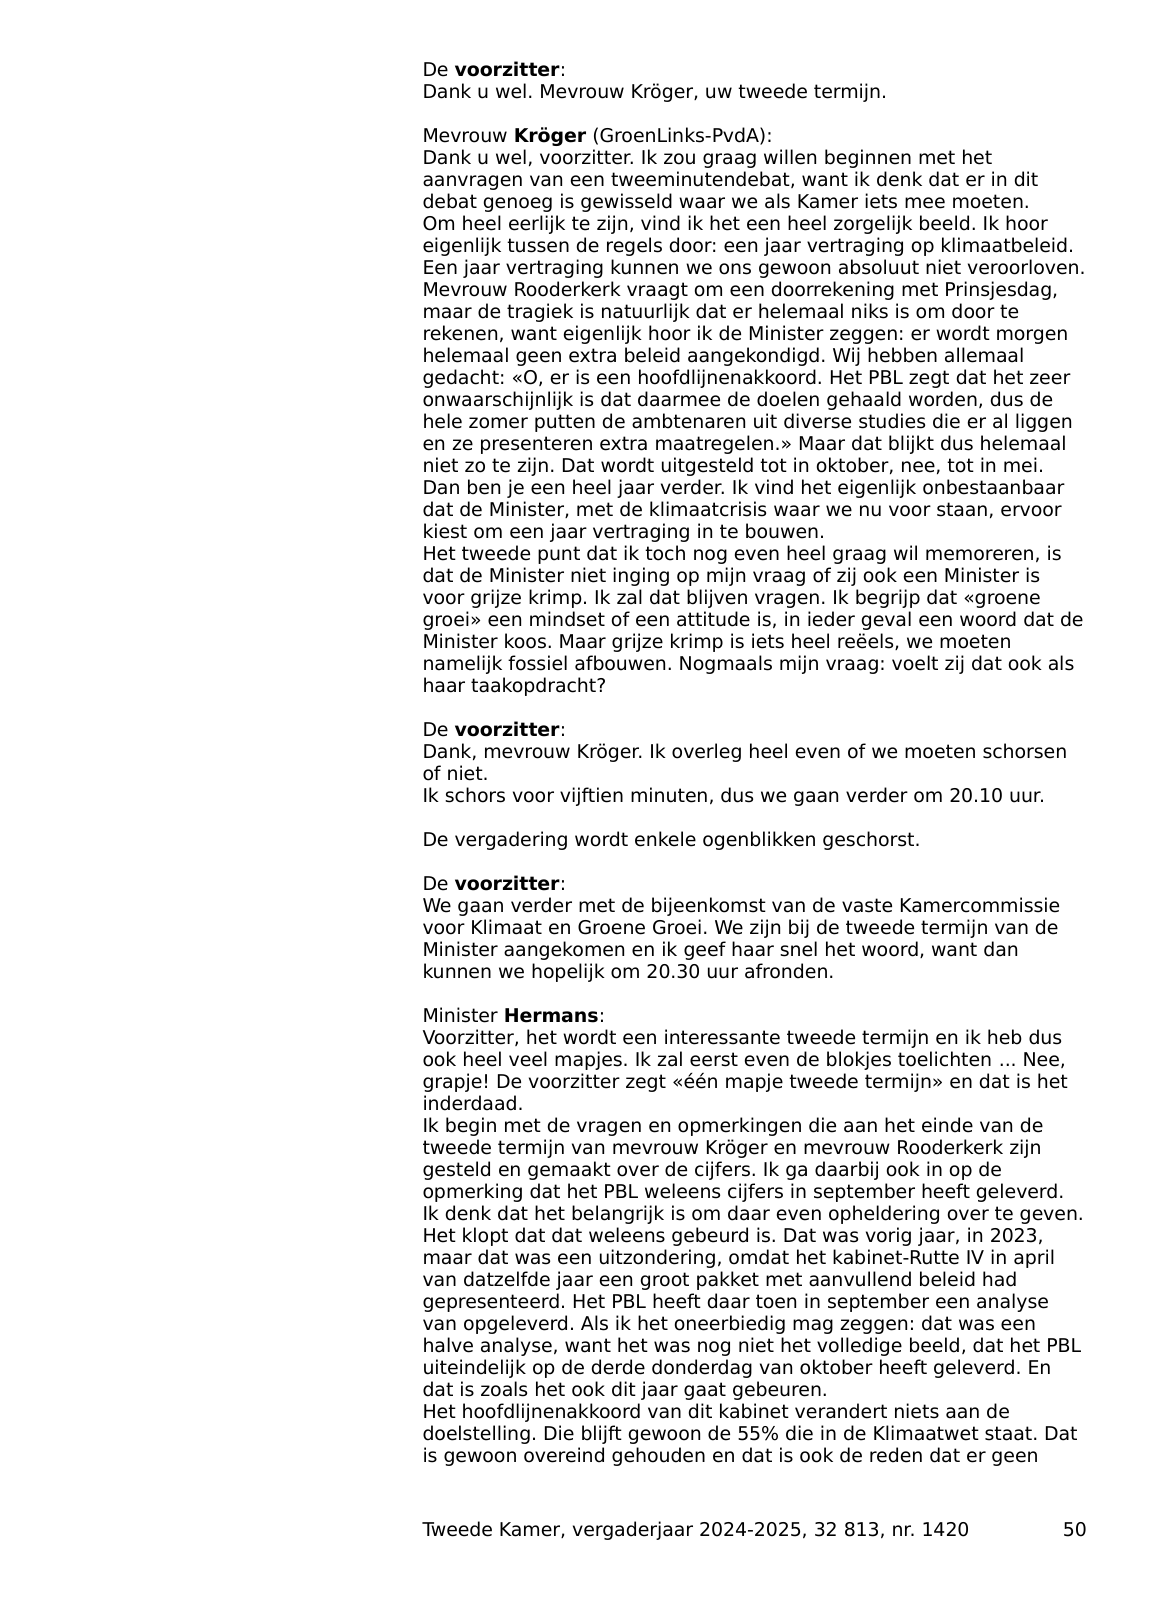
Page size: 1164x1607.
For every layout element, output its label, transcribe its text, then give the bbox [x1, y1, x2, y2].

text De vergadering wordt enkele ogenblikken geschorst. [422, 829, 1087, 851]
text We gaan verder met de bijeenkomst van de vaste Kamercommissie voor Klimaat en Groene Groei. We zijn bij de tweede termijn van de Minister aangekomen en ik geef haar snel het woord, want dan kunnen we hopelijk om 20.30 uur afronden. [422, 895, 1087, 983]
text Dank, mevrouw Kröger. Ik overleg heel even of we moeten schorsen of niet. [422, 741, 1087, 785]
text Het tweede punt dat ik toch nog even heel graag wil memoreren, is dat de Minister niet inging op mijn vraag of zij ook een Minister is voor grijze krimp. Ik zal dat blijven vragen. Ik begrijp dat «groene groei» een mindset of een attitude is, in ieder geval een woord dat de Minister koos. Maar grijze krimp is iets heel reëels, we moeten namelijk fossiel afbouwen. Nogmaals mijn vraag: voelt zij dat ook als haar taakopdracht? [422, 543, 1087, 697]
text Minister Hermans: [422, 1005, 1087, 1027]
text De voorzitter: [422, 873, 1087, 895]
text Ik begin met de vragen en opmerkingen die aan het einde van de tweede termijn van mevrouw Kröger en mevrouw Rooderkerk zijn gesteld en gemaakt over de cijfers. Ik ga daarbij ook in op de opmerking dat het PBL weleens cijfers in september heeft geleverd. Ik denk dat het belangrijk is om daar even opheldering over te geven. Het klopt dat dat weleens gebeurd is. Dat was vorig jaar, in 2023, maar dat was een uitzondering, omdat het kabinet-Rutte IV in april van datzelfde jaar een groot pakket met aanvullend beleid had gepresenteerd. Het PBL heeft daar toen in september een analyse van opgeleverd. Als ik het oneerbiedig mag zeggen: dat was een halve analyse, want het was nog niet het volledige beeld, dat het PBL uiteindelijk op de derde donderdag van oktober heeft geleverd. En dat is zoals het ook dit jaar gaat gebeuren. [422, 1115, 1087, 1401]
text Ik schors voor vijftien minuten, dus we gaan verder om 20.10 uur. [422, 785, 1087, 807]
text De voorzitter: [422, 59, 1087, 81]
text De voorzitter: [422, 719, 1087, 741]
text Mevrouw Kröger (GroenLinks-PvdA): [422, 125, 1087, 147]
text Om heel eerlijk te zijn, vind ik het een heel zorgelijk beeld. Ik hoor eigenlijk tussen de regels door: een jaar vertraging op klimaatbeleid. Een jaar vertraging kunnen we ons gewoon absoluut niet veroorloven. Mevrouw Rooderkerk vraagt om een doorrekening met Prinsjesdag, maar de tragiek is natuurlijk dat er helemaal niks is om door te rekenen, want eigenlijk hoor ik de Minister zeggen: er wordt morgen helemaal geen extra beleid aangekondigd. Wij hebben allemaal gedacht: «O, er is een hoofdlijnenakkoord. Het PBL zegt dat het zeer onwaarschijnlijk is dat daarmee de doelen gehaald worden, dus de hele zomer putten de ambtenaren uit diverse studies die er al liggen en ze presenteren extra maatregelen.» Maar dat blijkt dus helemaal niet zo te zijn. Dat wordt uitgesteld tot in oktober, nee, tot in mei. Dan ben je een heel jaar verder. Ik vind het eigenlijk onbestaanbaar dat de Minister, met de klimaatcrisis waar we nu voor staan, ervoor kiest om een jaar vertraging in te bouwen. [422, 213, 1087, 543]
text Voorzitter, het wordt een interessante tweede termijn en ik heb dus ook heel veel mapjes. Ik zal eerst even de blokjes toelichten ... Nee, grapje! De voorzitter zegt «één mapje tweede termijn» en dat is het inderdaad. [422, 1027, 1087, 1115]
text Dank u wel. Mevrouw Kröger, uw tweede termijn. [422, 81, 1087, 103]
text Het hoofdlijnenakkoord van dit kabinet verandert niets aan de doelstelling. Die blijft gewoon de 55% die in de Klimaatwet staat. Dat is gewoon overeind gehouden en dat is ook de reden dat er geen [422, 1401, 1087, 1467]
text Dank u wel, voorzitter. Ik zou graag willen beginnen met het aanvragen van een tweeminutendebat, want ik denk dat er in dit debat genoeg is gewisseld waar we als Kamer iets mee moeten. [422, 147, 1087, 213]
